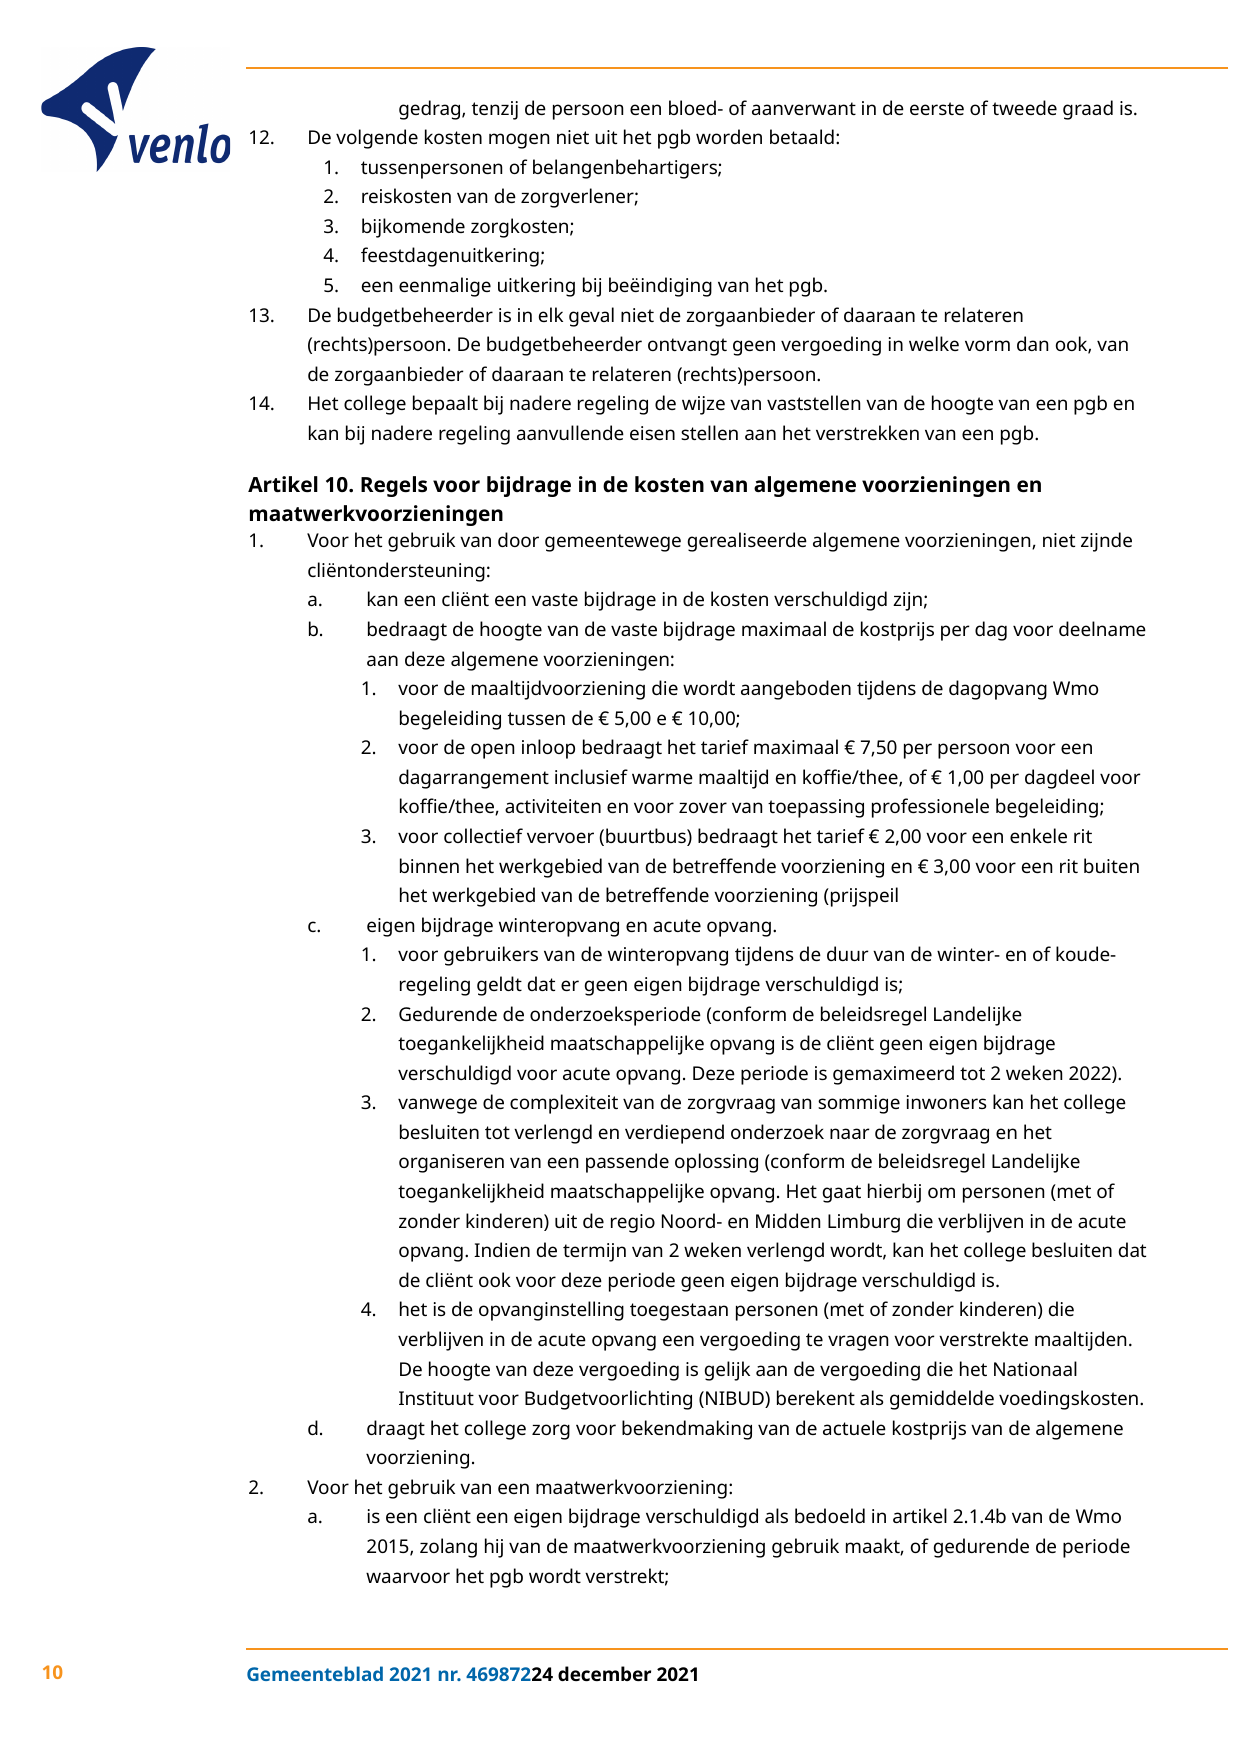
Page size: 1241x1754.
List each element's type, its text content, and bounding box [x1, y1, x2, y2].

list kan een cliënt een vaste bijdrage in de kosten verschuldigd zijn; [307, 587, 1152, 612]
list reiskosten van de zorgverlener; [323, 183, 1152, 209]
list voor de open inloop bedraagt het tarief maximaal € 7,50 per persoon voor een dagarrangement inclusief warme maaltijd en koffie/thee, of € 1,00 per dagdeel voor koffie/thee, activiteiten en voor zover van toepassing professionele begeleiding; [361, 734, 1152, 819]
list tussenpersonen of belangenbehartigers; [323, 154, 1152, 180]
text Artikel 10. Regels voor bijdrage in de kosten van algemene voorzieningen en maatwerkvoorzieningen [248, 471, 1152, 527]
list Gedurende de onderzoeksperiode (conform de beleidsregel Landelijke toegankelijkheid maatschappelijke opvang is de cliënt geen eigen bijdrage verschuldigd voor acute opvang. Deze periode is gemaximeerd tot 2 weken 2022). [361, 1001, 1152, 1086]
list vanwege de complexiteit van de zorgvraag van sommige inwoners kan het college besluiten tot verlengd en verdiepend onderzoek naar de zorgvraag en het organiseren van een passende oplossing (conform de beleidsregel Landelijke toegankelijkheid maatschappelijke opvang. Het gaat hierbij om personen (met of zonder kinderen) uit de regio Noord- en Midden Limburg die verblijven in de acute opvang. Indien de termijn van 2 weken verlengd wordt, kan het college besluiten dat de cliënt ook voor deze periode geen eigen bijdrage verschuldigd is. [361, 1089, 1152, 1293]
list een eenmalige uitkering bij beëindiging van het pgb. [323, 272, 1152, 298]
list gedrag, tenzij de persoon een bloed- of aanverwant in de eerste of tweede graad is. [361, 95, 1152, 121]
list De volgende kosten mogen niet uit het pgb worden betaald: [248, 124, 1152, 150]
list draagt het college zorg voor bekendmaking van de actuele kostprijs van de algemene voorziening. [307, 1415, 1152, 1470]
list voor de maaltijdvoorziening die wordt aangeboden tijdens de dagopvang Wmo begeleiding tussen de € 5,00 e € 10,00; [361, 675, 1152, 731]
list het is de opvanginstelling toegestaan personen (met of zonder kinderen) die verblijven in de acute opvang een vergoeding te vragen voor verstrekte maaltijden. De hoogte van deze vergoeding is gelijk aan de vergoeding die het Nationaal Instituut voor Budgetvoorlichting (NIBUD) berekent als gemiddelde voedingskosten. [361, 1297, 1152, 1411]
list eigen bijdrage winteropvang en acute opvang. [307, 912, 1152, 938]
list bedraagt de hoogte van de vaste bijdrage maximaal de kostprijs per dag voor deelname aan deze algemene voorzieningen: [307, 616, 1152, 672]
list is een cliënt een eigen bijdrage verschuldigd als bedoeld in artikel 2.1.4b van de Wmo 2015, zolang hij van de maatwerkvoorziening gebruik maakt, of gedurende de periode waarvoor het pgb wordt verstrekt; [307, 1504, 1152, 1589]
list Voor het gebruik van een maatwerkvoorziening: [248, 1474, 1152, 1500]
list feestdagenuitkering; [323, 243, 1152, 268]
list voor collectief vervoer (buurtbus) bedraagt het tarief € 2,00 voor een enkele rit binnen het werkgebied van de betreffende voorziening en € 3,00 voor een rit buiten het werkgebied van de betreffende voorziening (prijspeil [361, 823, 1152, 908]
list Het college bepaalt bij nadere regeling de wijze van vaststellen van de hoogte van een pgb en kan bij nadere regeling aanvullende eisen stellen aan het verstrekken van een pgb. [248, 391, 1152, 446]
picture [41, 47, 231, 172]
list De budgetbeheerder is in elk geval niet de zorgaanbieder of daaraan te relateren (rechts)persoon. De budgetbeheerder ontvangt geen vergoeding in welke vorm dan ook, van de zorgaanbieder of daaraan te relateren (rechts)persoon. [248, 302, 1152, 387]
list Voor het gebruik van door gemeentewege gerealiseerde algemene voorzieningen, niet zijnde cliëntondersteuning: [248, 527, 1152, 583]
list voor gebruikers van de winteropvang tijdens de duur van de winter- en of koude-regeling geldt dat er geen eigen bijdrage verschuldigd is; [361, 942, 1152, 997]
list bijkomende zorgkosten; [323, 213, 1152, 239]
